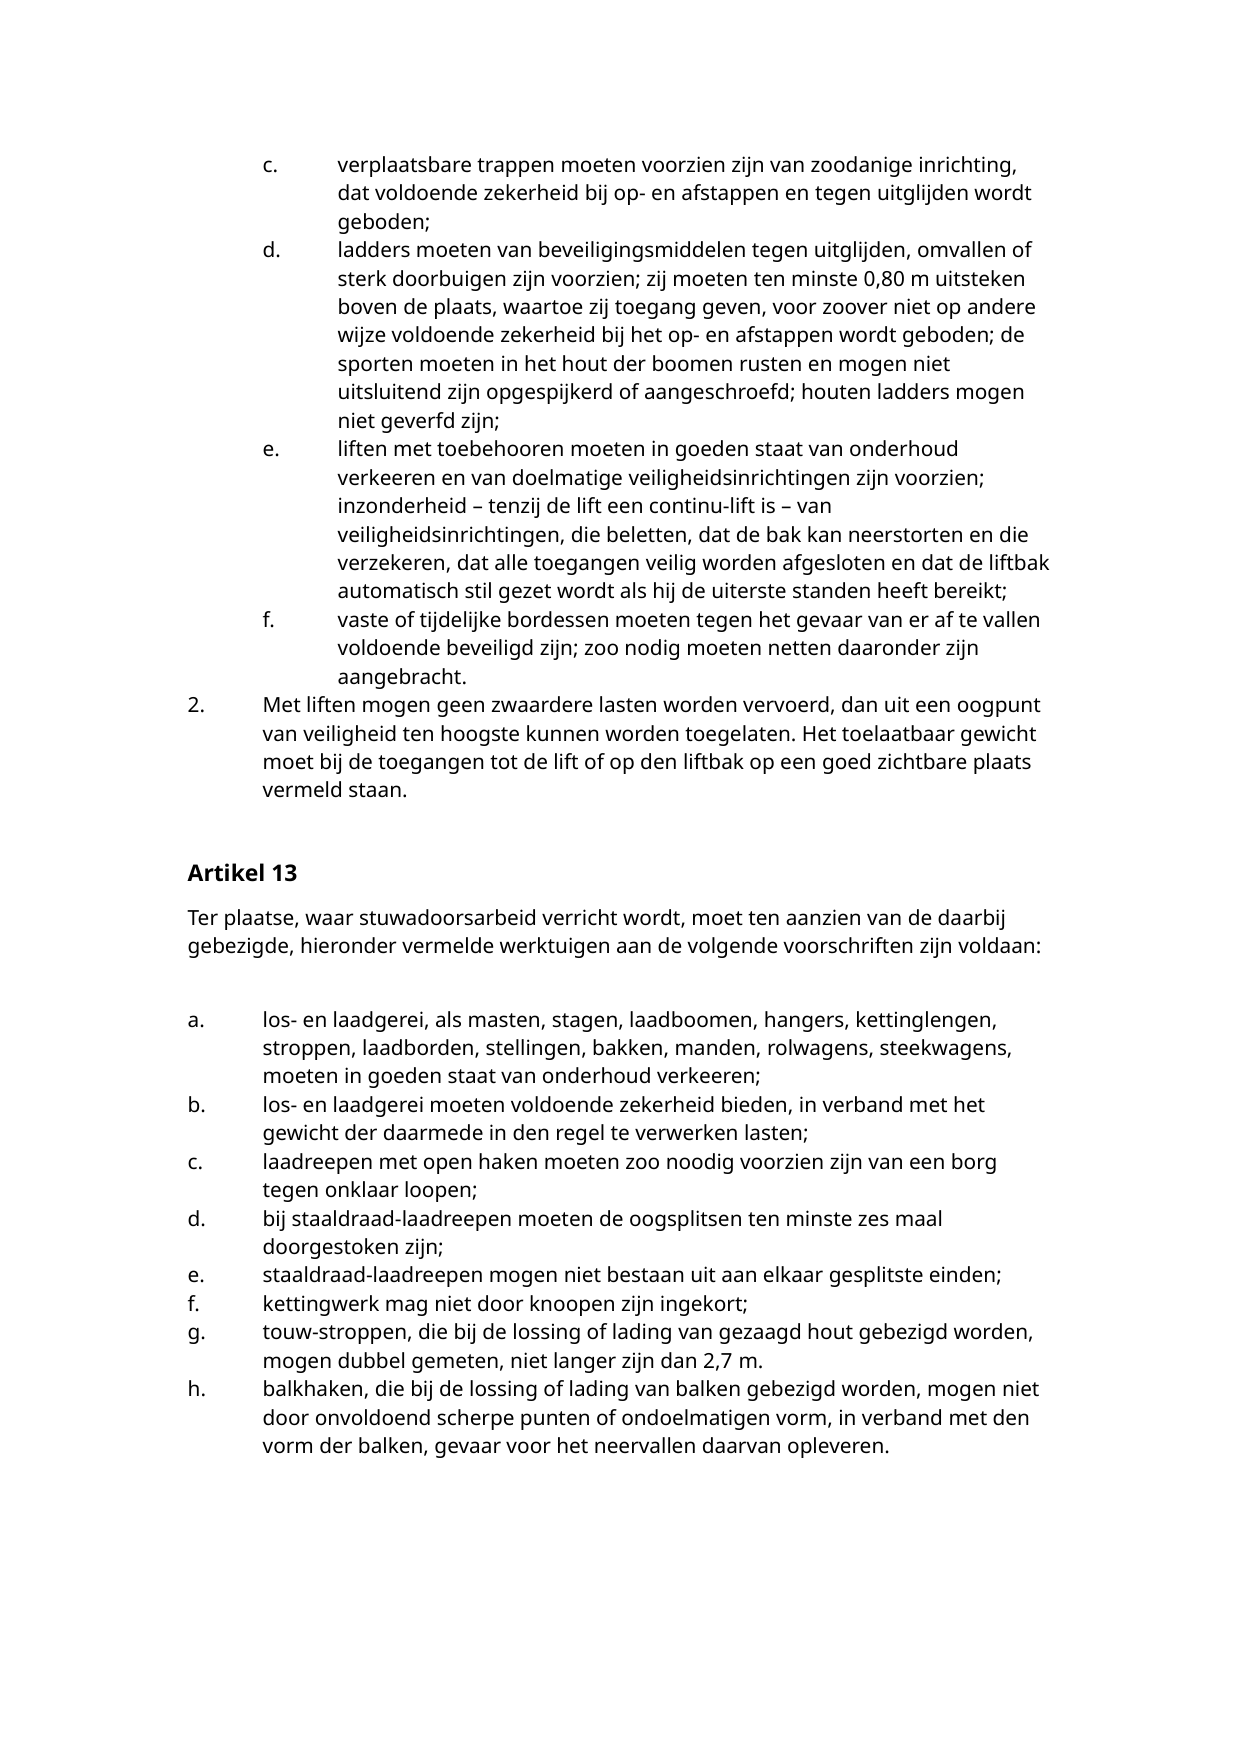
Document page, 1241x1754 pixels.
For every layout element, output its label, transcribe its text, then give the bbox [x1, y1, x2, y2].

list laadreepen met open haken moeten zoo noodig voorzien zijn van een borg tegen onklaar loopen; [187, 1147, 1053, 1204]
list liften met toebehooren moeten in goeden staat van onderhoud verkeeren en van doelmatige veiligheidsinrichtingen zijn voorzien; inzonderheid – tenzij de lift een continu-lift is – van veiligheidsinrichtingen, die beletten, dat de bak kan neerstorten en die verzekeren, dat alle toegangen veilig worden afgesloten en dat de liftbak automatisch stil gezet wordt als hij de uiterste standen heeft bereikt; [262, 434, 1053, 605]
list vaste of tijdelijke bordessen moeten tegen het gevaar van er af te vallen voldoende beveiligd zijn; zoo nodig moeten netten daaronder zijn aangebracht. [262, 605, 1053, 690]
list staaldraad-laadreepen mogen niet bestaan uit aan elkaar gesplitste einden; [187, 1261, 1053, 1289]
list los- en laadgerei, als masten, stagen, laadboomen, hangers, kettinglengen, stroppen, laadborden, stellingen, bakken, manden, rolwagens, steekwagens, moeten in goeden staat van onderhoud verkeeren; [187, 1005, 1053, 1090]
list los- en laadgerei moeten voldoende zekerheid bieden, in verband met het gewicht der daarmede in den regel te verwerken lasten; [187, 1090, 1053, 1147]
text Ter plaatse, waar stuwadoorsarbeid verricht wordt, moet ten aanzien van de daarbij gebezigde, hieronder vermelde werktuigen aan de volgende voorschriften zijn voldaan: [187, 903, 1053, 960]
list ladders moeten van beveiligingsmiddelen tegen uitglijden, omvallen of sterk doorbuigen zijn voorzien; zij moeten ten minste 0,80 m uitsteken boven de plaats, waartoe zij toegang geven, voor zoover niet op andere wijze voldoende zekerheid bij het op- en afstappen wordt geboden; de sporten moeten in het hout der boomen rusten en mogen niet uitsluitend zijn opgespijkerd of aangeschroefd; houten ladders mogen niet geverfd zijn; [262, 235, 1053, 434]
list balkhaken, die bij de lossing of lading van balken gebezigd worden, mogen niet door onvoldoend scherpe punten of ondoelmatigen vorm, in verband met den vorm der balken, gevaar voor het neervallen daarvan opleveren. [187, 1374, 1053, 1460]
subtitle Artikel 13 [187, 857, 1053, 888]
list bij staaldraad-laadreepen moeten de oogsplitsen ten minste zes maal doorgestoken zijn; [187, 1204, 1053, 1261]
list verplaatsbare trappen moeten voorzien zijn van zoodanige inrichting, dat voldoende zekerheid bij op- en afstappen en tegen uitglijden wordt geboden; [262, 150, 1053, 235]
list Met liften mogen geen zwaardere lasten worden vervoerd, dan uit een oogpunt van veiligheid ten hoogste kunnen worden toegelaten. Het toelaatbaar gewicht moet bij de toegangen tot de lift of op den liftbak op een goed zichtbare plaats vermeld staan. [187, 690, 1053, 804]
list kettingwerk mag niet door knoopen zijn ingekort; [187, 1289, 1053, 1317]
list touw-stroppen, die bij de lossing of lading van gezaagd hout gebezigd worden, mogen dubbel gemeten, niet langer zijn dan 2,7 m. [187, 1317, 1053, 1374]
